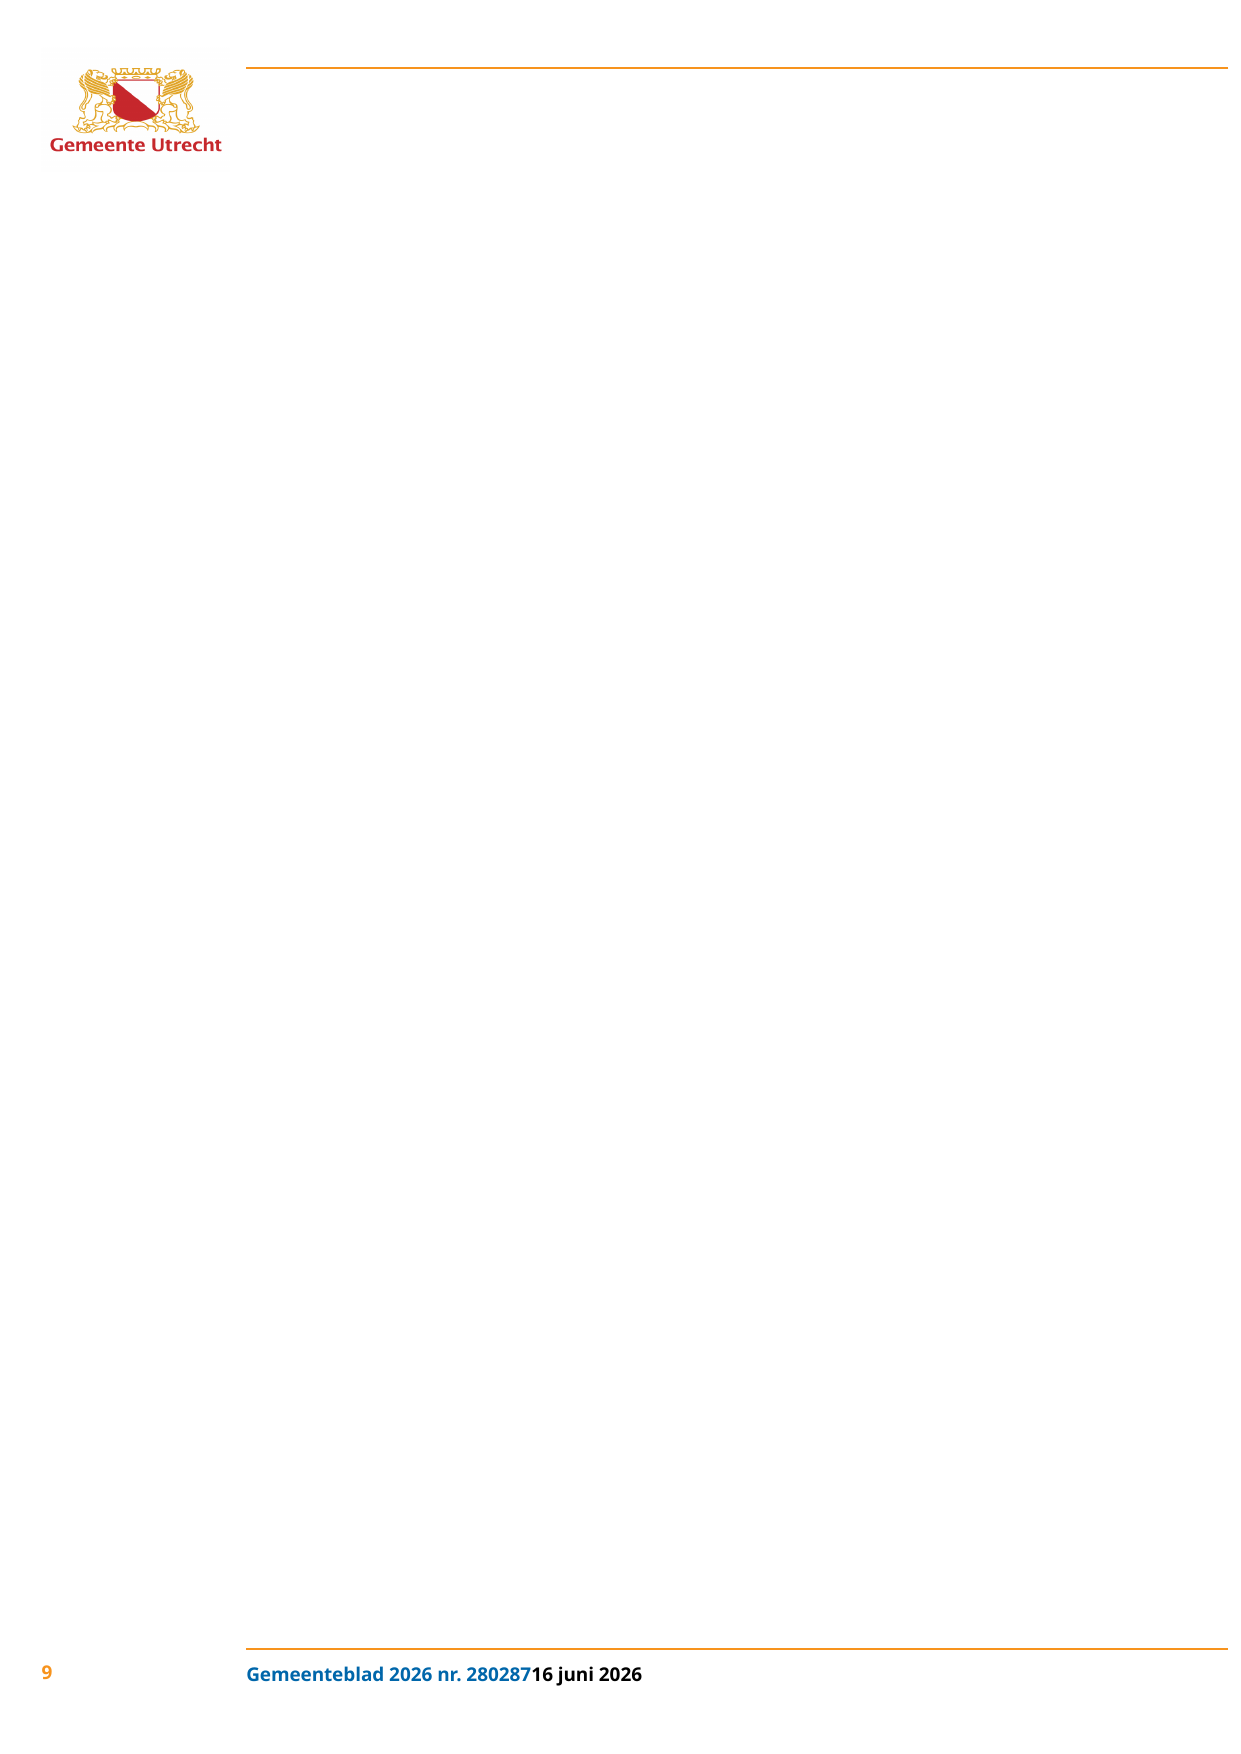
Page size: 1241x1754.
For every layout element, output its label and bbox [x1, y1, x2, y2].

picture [41, 47, 231, 172]
